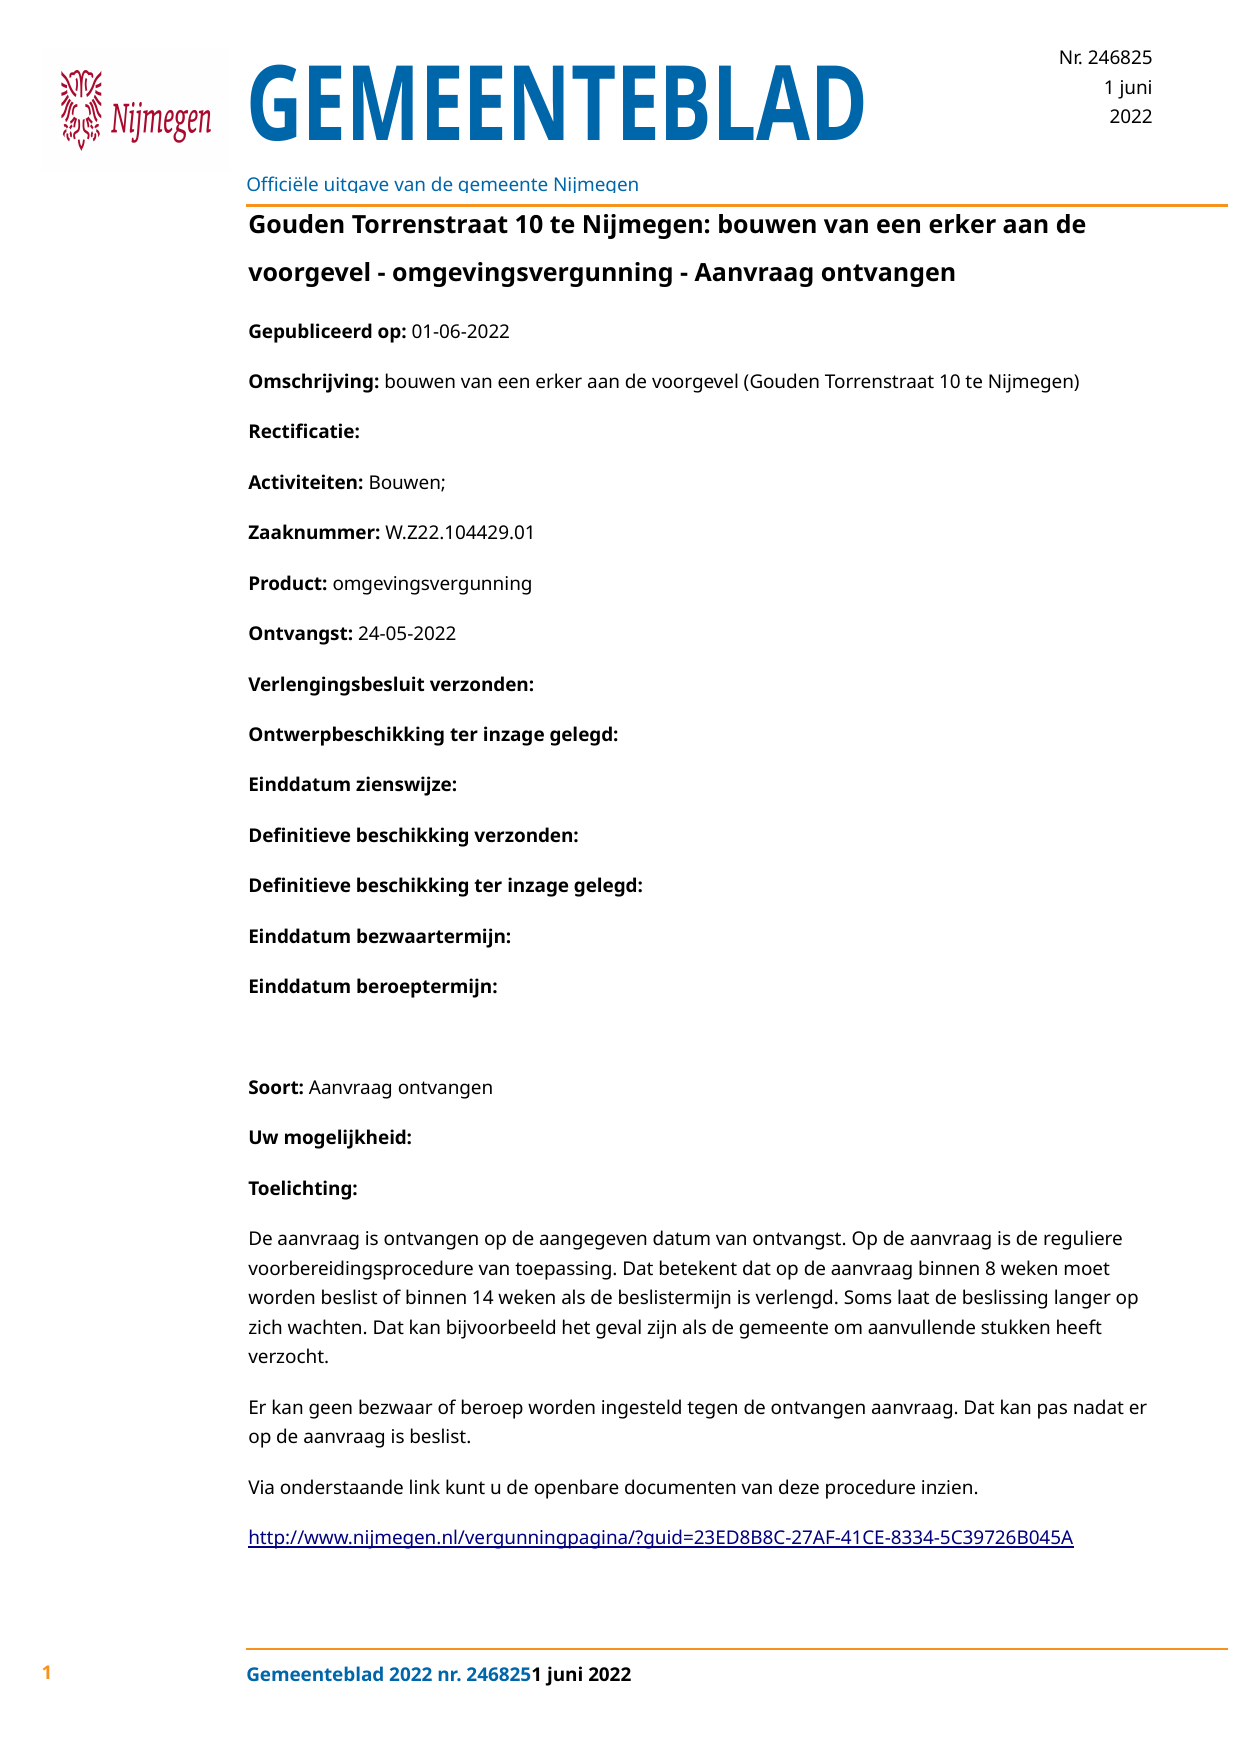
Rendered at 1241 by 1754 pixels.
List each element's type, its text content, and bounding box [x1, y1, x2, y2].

text Product: omgevingsvergunning [248, 570, 1152, 596]
text De aanvraag is ontvangen op de aangegeven datum van ontvangst. Op de aanvraag is de reguliere voorbereidingsprocedure van toepassing. Dat betekent dat op de aanvraag binnen 8 weken moet worden beslist of binnen 14 weken als de beslistermijn is verlengd. Soms laat de beslissing langer op zich wachten. Dat kan bijvoorbeeld het geval zijn als de gemeente om aanvullende stukken heeft verzocht. [248, 1225, 1152, 1369]
text Rectificatie: [248, 419, 1152, 444]
text Gepubliceerd op: 01-06-2022 [248, 318, 1152, 344]
picture [41, 47, 231, 172]
text http://www.nijmegen.nl/vergunningpagina/?guid=23ED8B8C-27AF-41CE-8334-5C39726B045A [248, 1524, 1152, 1550]
text Definitieve beschikking verzonden: [248, 822, 1152, 848]
text Verlengingsbesluit verzonden: [248, 671, 1152, 697]
text Gouden Torrenstraat 10 te Nijmegen: bouwen van een erker aan de voorgevel - omgevingsvergunning - Aanvraag ontvangen [248, 207, 1152, 288]
text Soort: Aanvraag ontvangen [248, 1074, 1152, 1100]
text Uw mogelijkheid: [248, 1124, 1152, 1150]
text Zaaknummer: W.Z22.104429.01 [248, 519, 1152, 545]
text Via onderstaande link kunt u de openbare documenten van deze procedure inzien. [248, 1474, 1152, 1500]
text Ontvangst: 24-05-2022 [248, 620, 1152, 646]
text Definitieve beschikking ter inzage gelegd: [248, 872, 1152, 898]
text Ontwerpbeschikking ter inzage gelegd: [248, 721, 1152, 747]
text Einddatum zienswijze: [248, 772, 1152, 797]
text Er kan geen bezwaar of beroep worden ingesteld tegen de ontvangen aanvraag. Dat kan pas nadat er op de aanvraag is beslist. [248, 1394, 1152, 1449]
text Omschrijving: bouwen van een erker aan de voorgevel (Gouden Torrenstraat 10 te Nijmegen) [248, 368, 1152, 394]
text Toelichting: [248, 1175, 1152, 1201]
text Einddatum beroeptermijn: [248, 973, 1152, 999]
text Einddatum bezwaartermijn: [248, 923, 1152, 949]
text Activiteiten: Bouwen; [248, 469, 1152, 495]
